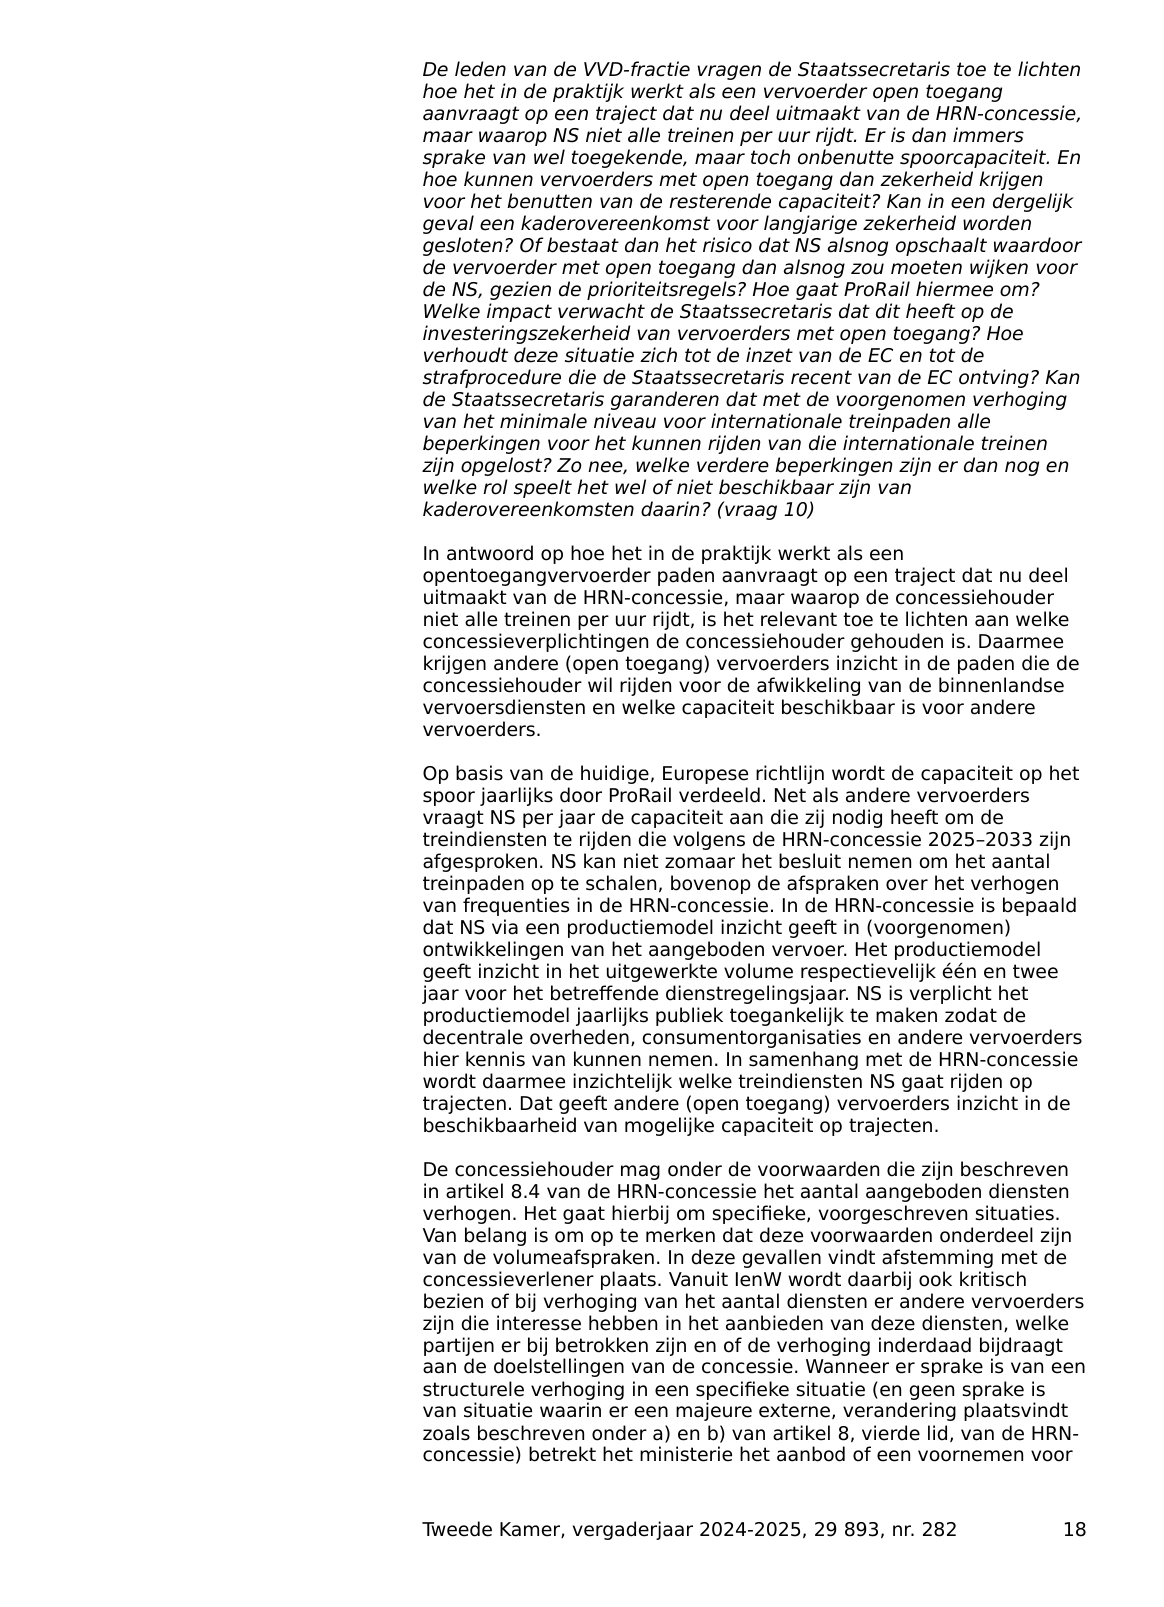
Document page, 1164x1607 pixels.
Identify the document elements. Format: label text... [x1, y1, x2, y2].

text In antwoord op hoe het in de praktijk werkt als een opentoegangvervoerder paden aanvraagt op een traject dat nu deel uitmaakt van de HRN-concessie, maar waarop de concessiehouder niet alle treinen per uur rijdt, is het relevant toe te lichten aan welke concessieverplichtingen de concessiehouder gehouden is. Daarmee krijgen andere (open toegang) vervoerders inzicht in de paden die de concessiehouder wil rijden voor de afwikkeling van de binnenlandse vervoersdiensten en welke capaciteit beschikbaar is voor andere vervoerders. [422, 543, 1087, 741]
text Op basis van de huidige, Europese richtlijn wordt de capaciteit op het spoor jaarlijks door ProRail verdeeld. Net als andere vervoerders vraagt NS per jaar de capaciteit aan die zij nodig heeft om de treindiensten te rijden die volgens de HRN-concessie 2025–2033 zijn afgesproken. NS kan niet zomaar het besluit nemen om het aantal treinpaden op te schalen, bovenop de afspraken over het verhogen van frequenties in de HRN-concessie. In de HRN-concessie is bepaald dat NS via een productiemodel inzicht geeft in (voorgenomen) ontwikkelingen van het aangeboden vervoer. Het productiemodel geeft inzicht in het uitgewerkte volume respectievelijk één en twee jaar voor het betreffende dienstregelingsjaar. NS is verplicht het productiemodel jaarlijks publiek toegankelijk te maken zodat de decentrale overheden, consumentorganisaties en andere vervoerders hier kennis van kunnen nemen. In samenhang met de HRN-concessie wordt daarmee inzichtelijk welke treindiensten NS gaat rijden op trajecten. Dat geeft andere (open toegang) vervoerders inzicht in de beschikbaarheid van mogelijke capaciteit op trajecten. [422, 763, 1087, 1136]
text De concessiehouder mag onder de voorwaarden die zijn beschreven in artikel 8.4 van de HRN-concessie het aantal aangeboden diensten verhogen. Het gaat hierbij om specifieke, voorgeschreven situaties. Van belang is om op te merken dat deze voorwaarden onderdeel zijn van de volumeafspraken. In deze gevallen vindt afstemming met de concessieverlener plaats. Vanuit IenW wordt daarbij ook kritisch bezien of bij verhoging van het aantal diensten er andere vervoerders zijn die interesse hebben in het aanbieden van deze diensten, welke partijen er bij betrokken zijn en of de verhoging inderdaad bijdraagt aan de doelstellingen van de concessie. Wanneer er sprake is van een structurele verhoging in een specifieke situatie (en geen sprake is van situatie waarin er een majeure externe, verandering plaatsvindt zoals beschreven onder a) en b) van artikel 8, vierde lid, van de HRN-concessie) betrekt het ministerie het aanbod of een voornemen voor [422, 1159, 1087, 1466]
text De leden van de VVD-fractie vragen de Staatssecretaris toe te lichten hoe het in de praktijk werkt als een vervoerder open toegang aanvraagt op een traject dat nu deel uitmaakt van de HRN-concessie, maar waarop NS niet alle treinen per uur rijdt. Er is dan immers sprake van wel toegekende, maar toch onbenutte spoorcapaciteit. En hoe kunnen vervoerders met open toegang dan zekerheid krijgen voor het benutten van de resterende capaciteit? Kan in een dergelijk geval een kaderovereenkomst voor langjarige zekerheid worden gesloten? Of bestaat dan het risico dat NS alsnog opschaalt waardoor de vervoerder met open toegang dan alsnog zou moeten wijken voor de NS, gezien de prioriteitsregels? Hoe gaat ProRail hiermee om? Welke impact verwacht de Staatssecretaris dat dit heeft op de investeringszekerheid van vervoerders met open toegang? Hoe verhoudt deze situatie zich tot de inzet van de EC en tot de strafprocedure die de Staatssecretaris recent van de EC ontving? Kan de Staatssecretaris garanderen dat met de voorgenomen verhoging van het minimale niveau voor internationale treinpaden alle beperkingen voor het kunnen rijden van die internationale treinen zijn opgelost? Zo nee, welke verdere beperkingen zijn er dan nog en welke rol speelt het wel of niet beschikbaar zijn van kaderovereenkomsten daarin? (vraag 10) [422, 59, 1087, 521]
